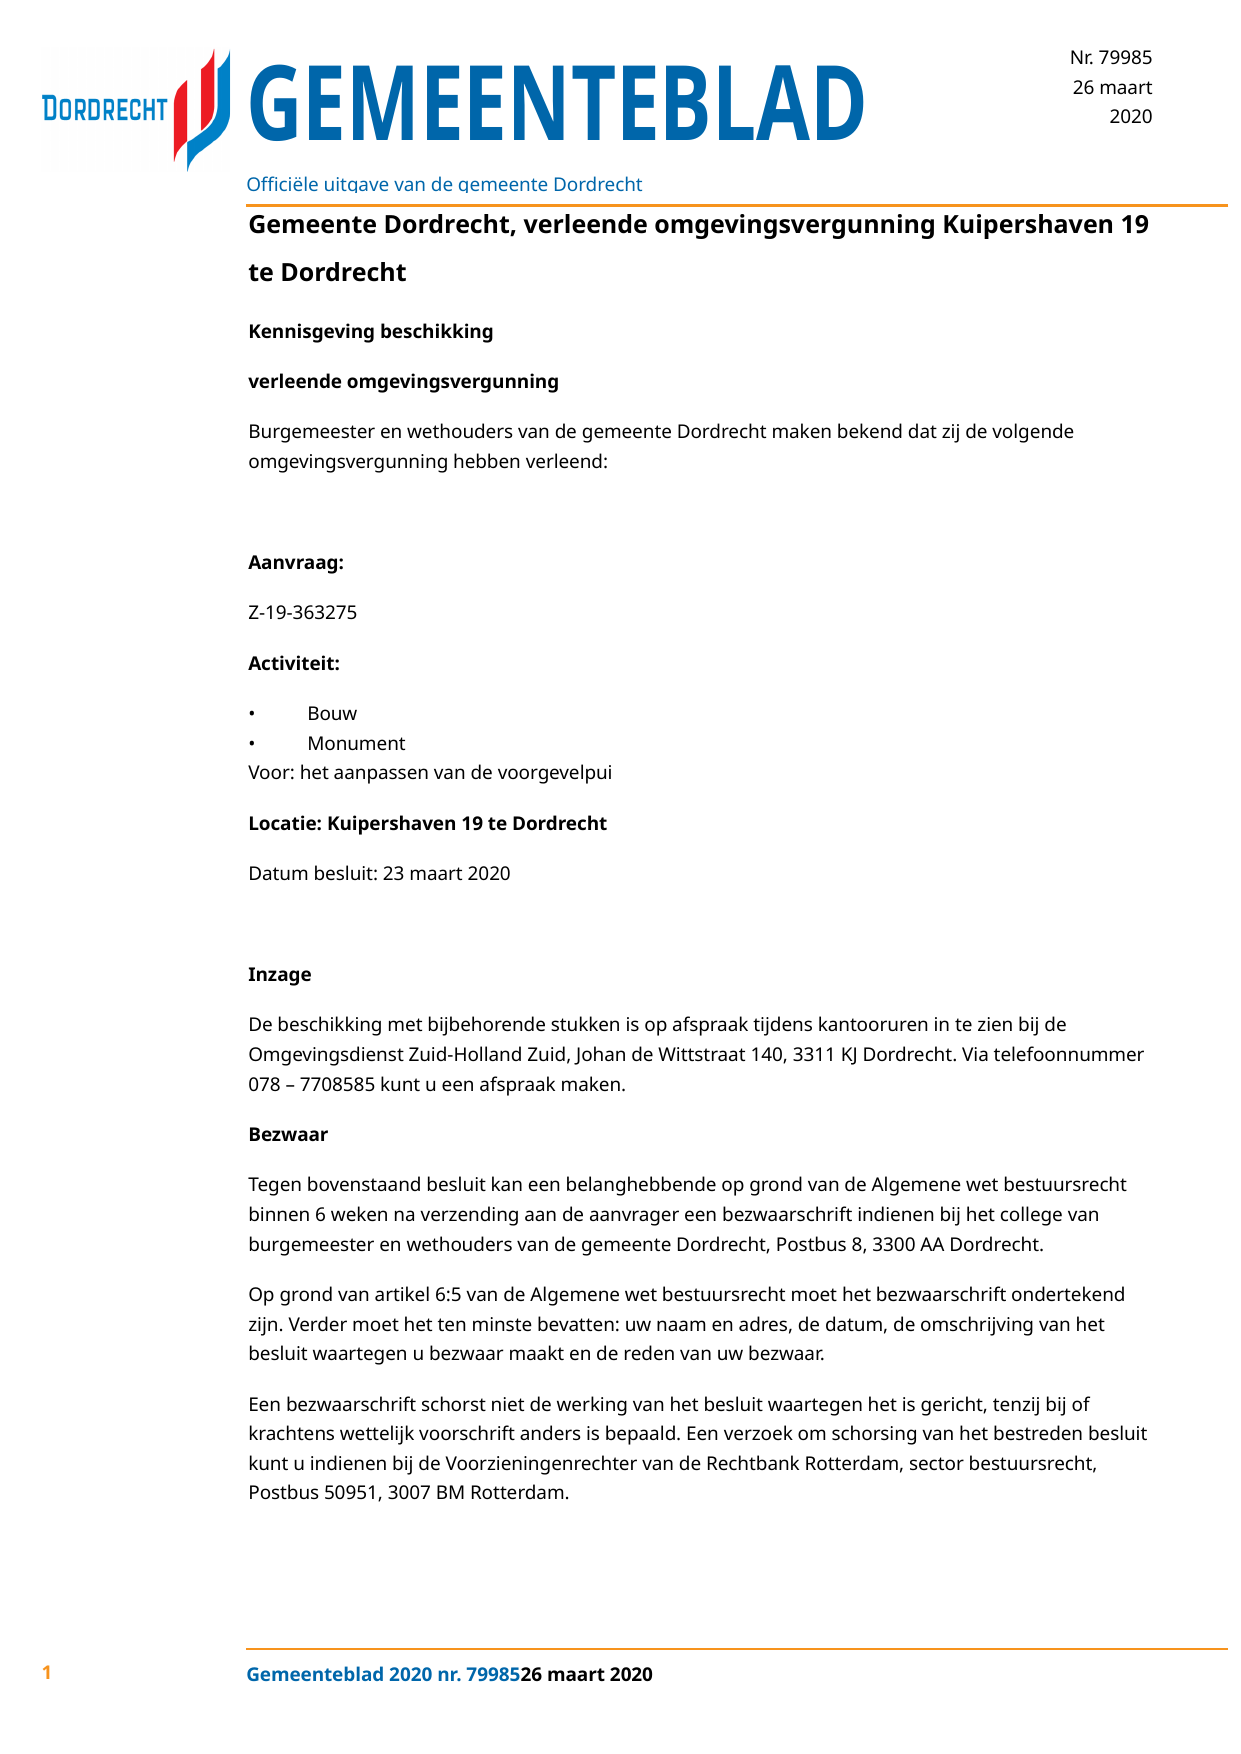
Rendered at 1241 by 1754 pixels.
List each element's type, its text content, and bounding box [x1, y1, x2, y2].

picture [41, 47, 231, 172]
text De beschikking met bijbehorende stukken is op afspraak tijdens kantooruren in te zien bij de Omgevingsdienst Zuid-Holland Zuid, Johan de Wittstraat 140, 3311 KJ Dordrecht. Via telefoonnummer 078 – 7708585 kunt u een afspraak maken. [248, 1012, 1152, 1097]
text Z-19-363275 [248, 599, 1152, 625]
list Monument [248, 730, 1152, 756]
text Datum besluit: 23 maart 2020 [248, 860, 1152, 886]
text Bezwaar [248, 1121, 1152, 1147]
text Een bezwaarschrift schorst niet de werking van het besluit waartegen het is gericht, tenzij bij of krachtens wettelijk voorschrift anders is bepaald. Een verzoek om schorsing van het bestreden besluit kunt u indienen bij de Voorzieningenrechter van de Rechtbank Rotterdam, sector bestuursrecht, Postbus 50951, 3007 BM Rotterdam. [248, 1391, 1152, 1505]
text Kennisgeving beschikking [248, 318, 1152, 344]
text Voor: het aanpassen van de voorgevelpui [248, 759, 1152, 785]
text Aanvraag: [248, 549, 1152, 575]
text Tegen bovenstaand besluit kan een belanghebbende op grond van de Algemene wet bestuursrecht binnen 6 weken na verzending aan de aanvrager een bezwaarschrift indienen bij het college van burgemeester en wethouders van de gemeente Dordrecht, Postbus 8, 3300 AA Dordrecht. [248, 1172, 1152, 1257]
text Activiteit: [248, 650, 1152, 676]
text verleende omgevingsvergunning [248, 368, 1152, 394]
text Locatie: Kuipershaven 19 te Dordrecht [248, 810, 1152, 836]
text Op grond van artikel 6:5 van de Algemene wet bestuursrecht moet het bezwaarschrift ondertekend zijn. Verder moet het ten minste bevatten: uw naam en adres, de datum, de omschrijving van het besluit waartegen u bezwaar maakt en de reden van uw bezwaar. [248, 1281, 1152, 1366]
list Bouw [248, 700, 1152, 726]
text Gemeente Dordrecht, verleende omgevingsvergunning Kuipershaven 19 te Dordrecht [248, 207, 1152, 288]
text Inzage [248, 961, 1152, 987]
text Burgemeester en wethouders van de gemeente Dordrecht maken bekend dat zij de volgende omgevingsvergunning hebben verleend: [248, 419, 1152, 474]
